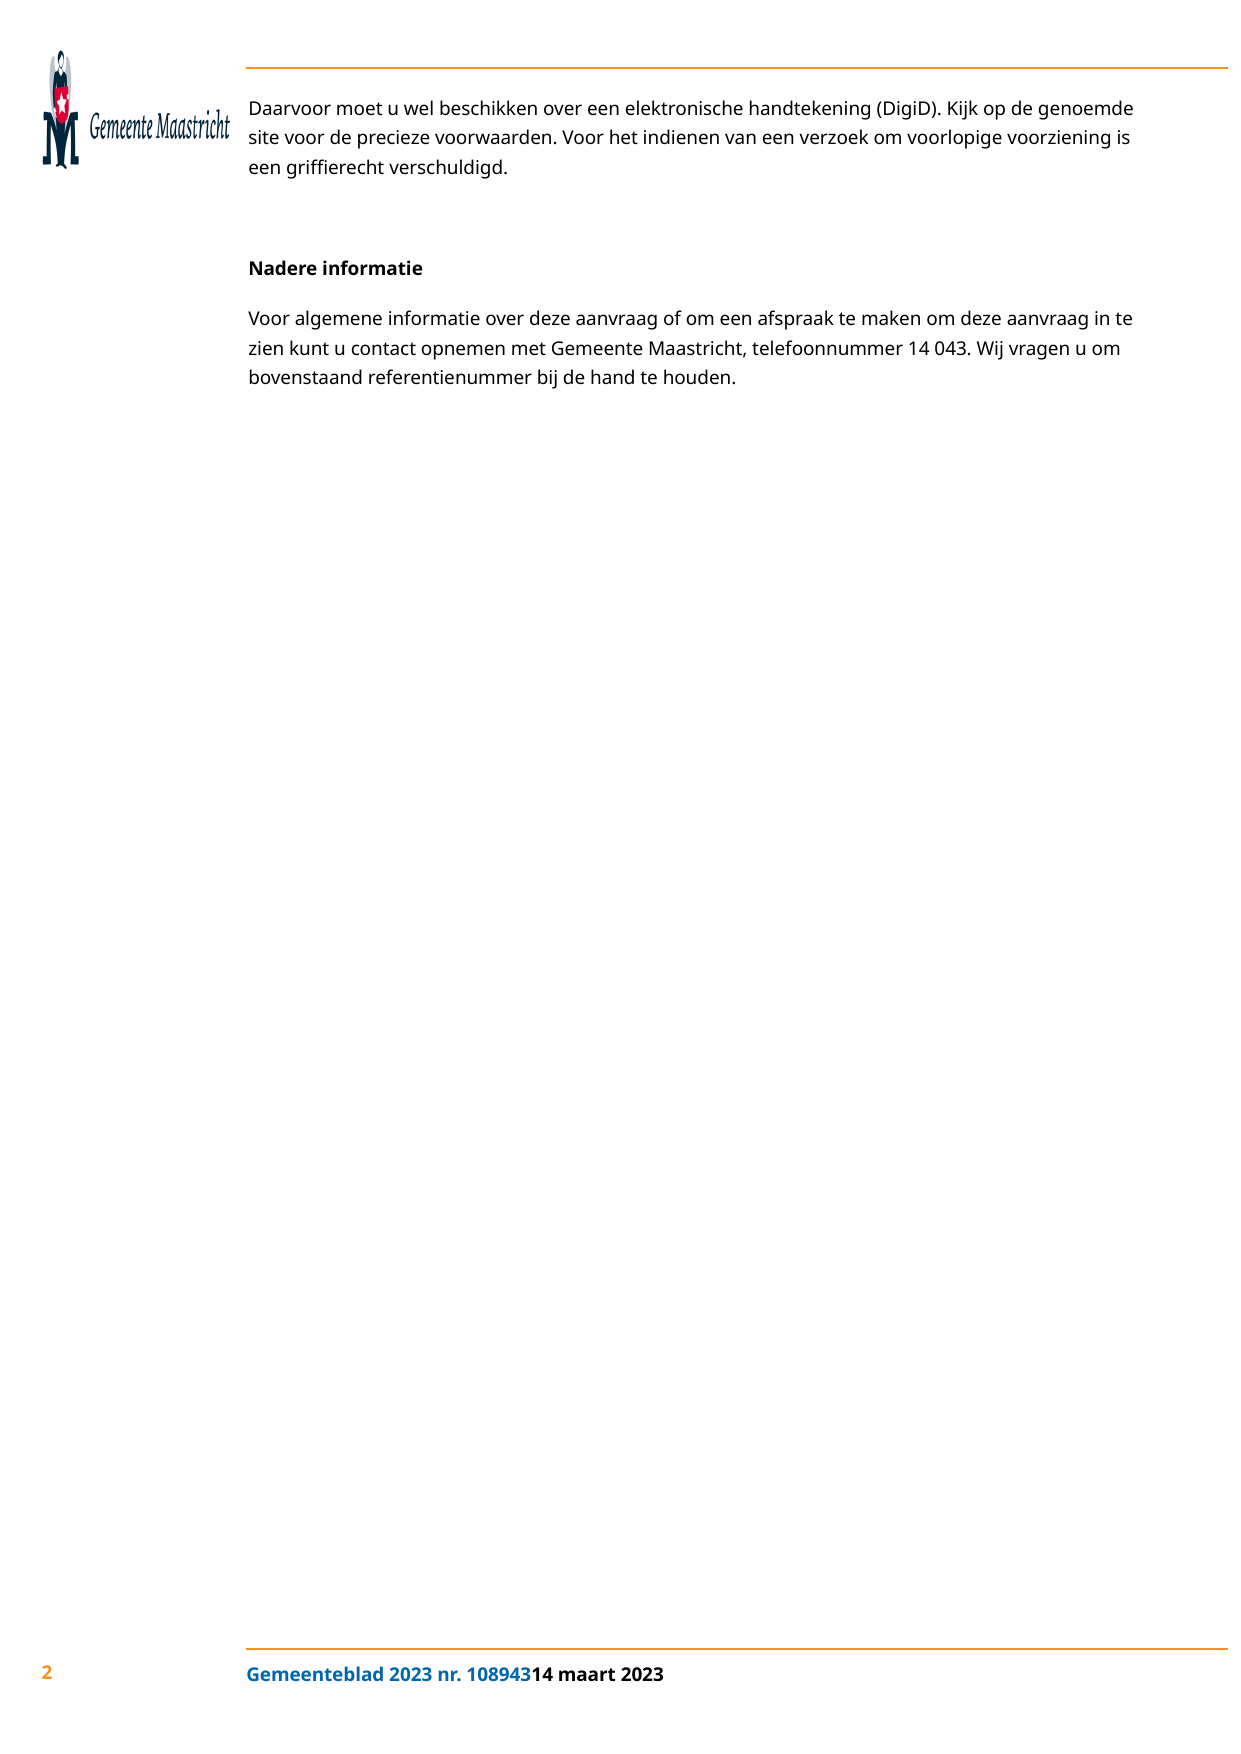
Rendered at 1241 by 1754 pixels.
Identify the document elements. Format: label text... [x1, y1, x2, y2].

picture [41, 47, 231, 172]
text Nadere informatie [248, 255, 1152, 281]
text Daarvoor moet u wel beschikken over een elektronische handtekening (DigiD). Kijk op de genoemde site voor de precieze voorwaarden. Voor het indienen van een verzoek om voorlopige voorziening is een griffierecht verschuldigd. [248, 95, 1152, 180]
text Voor algemene informatie over deze aanvraag of om een afspraak te maken om deze aanvraag in te zien kunt u contact opnemen met Gemeente Maastricht, telefoonnummer 14 043. Wij vragen u om bovenstaand referentienummer bij de hand te houden. [248, 305, 1152, 390]
